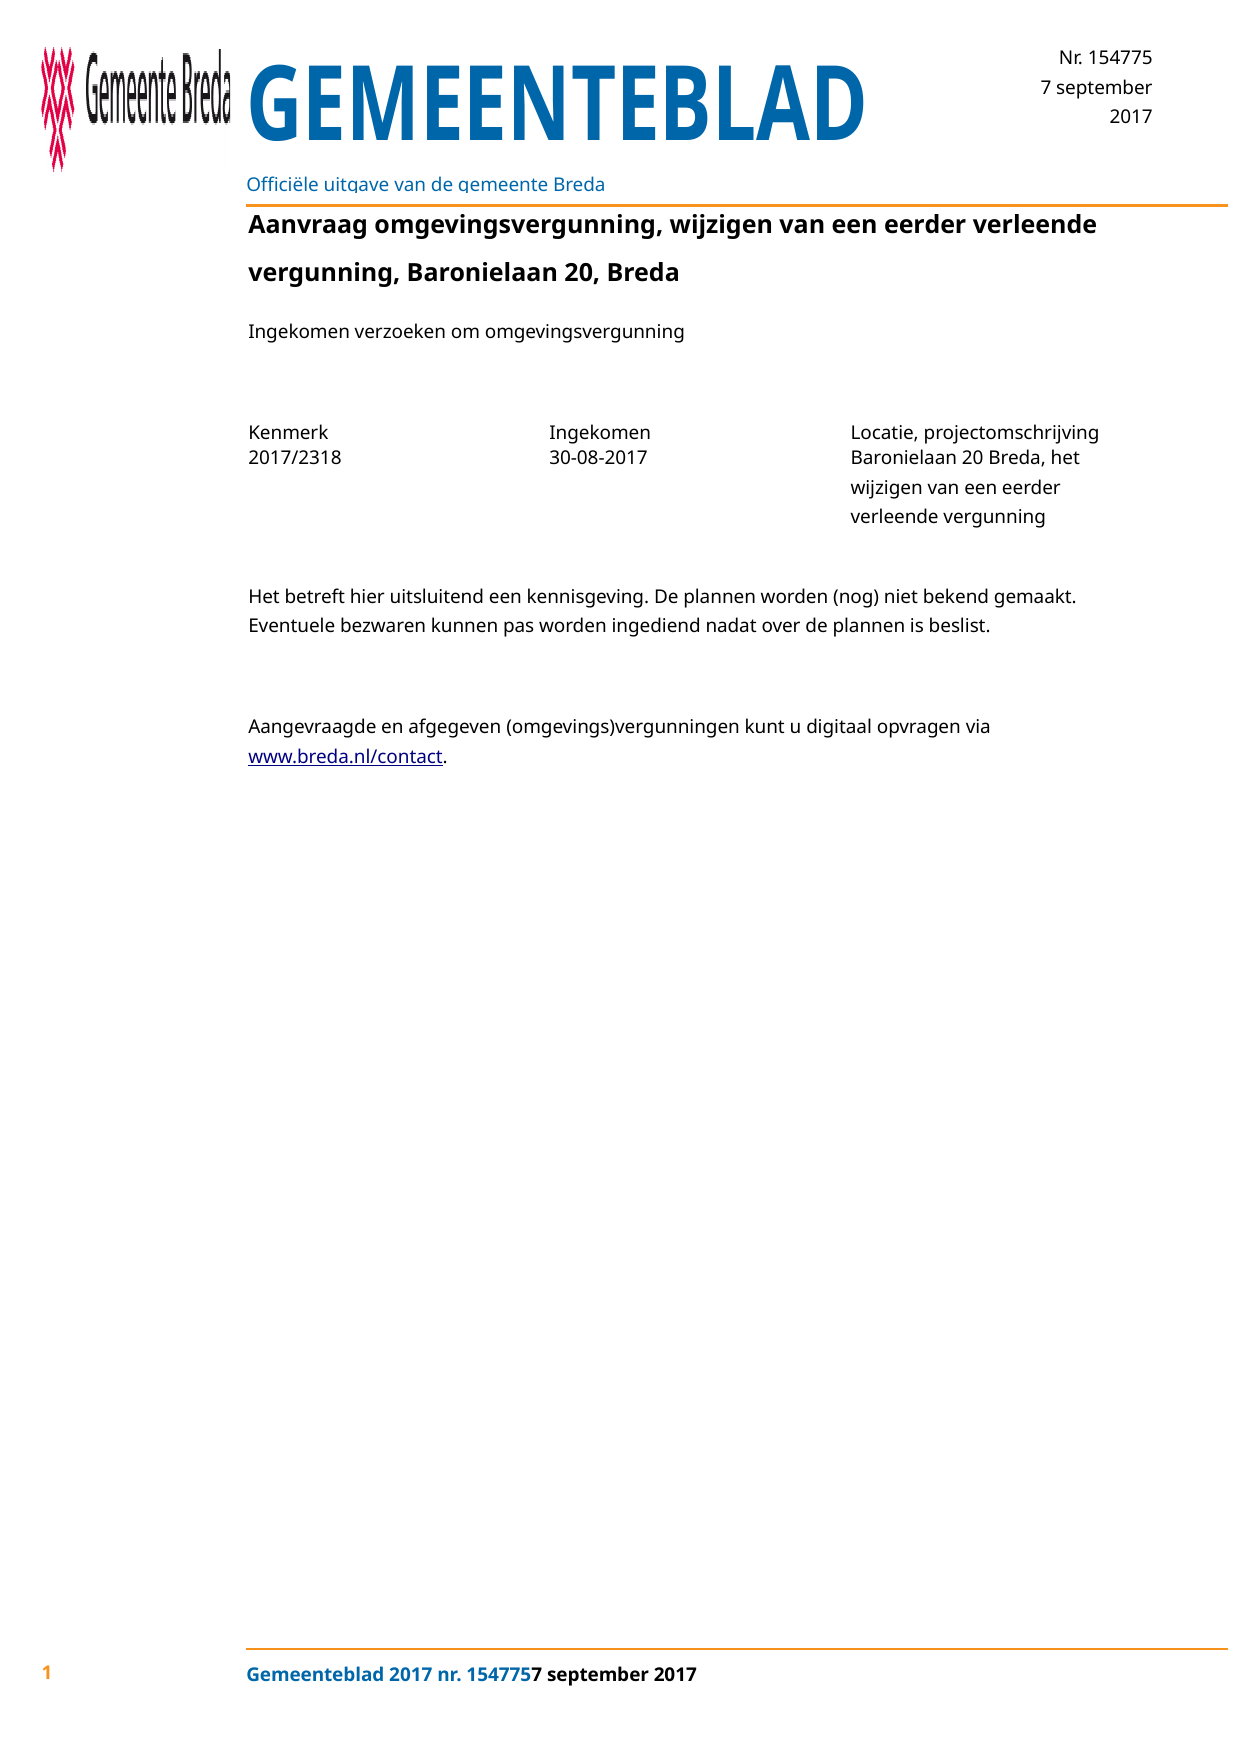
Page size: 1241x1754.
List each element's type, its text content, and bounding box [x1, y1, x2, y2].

table_header Locatie, projectomschrijving [850, 419, 1152, 444]
text Ingekomen verzoeken om omgevingsvergunning [248, 318, 1152, 344]
text Het betreft hier uitsluitend een kennisgeving. De plannen worden (nog) niet bekend gemaakt. Eventuele bezwaren kunnen pas worden ingediend nadat over de plannen is beslist. [248, 583, 1152, 638]
table_header Kenmerk [248, 419, 549, 444]
text Aanvraag omgevingsvergunning, wijzigen van een eerder verleende vergunning, Baronielaan 20, Breda [248, 207, 1152, 288]
table_cell Baronielaan 20 Breda, het wijzigen van een eerder verleende vergunning [850, 445, 1152, 529]
text Aangevraagde en afgegeven (omgevings)vergunningen kunt u digitaal opvragen via www.breda.nl/contact. [248, 713, 1152, 769]
table_header Ingekomen [549, 419, 850, 444]
picture [41, 47, 231, 172]
table_cell 30-08-2017 [549, 445, 850, 529]
table_cell 2017/2318 [248, 445, 549, 529]
